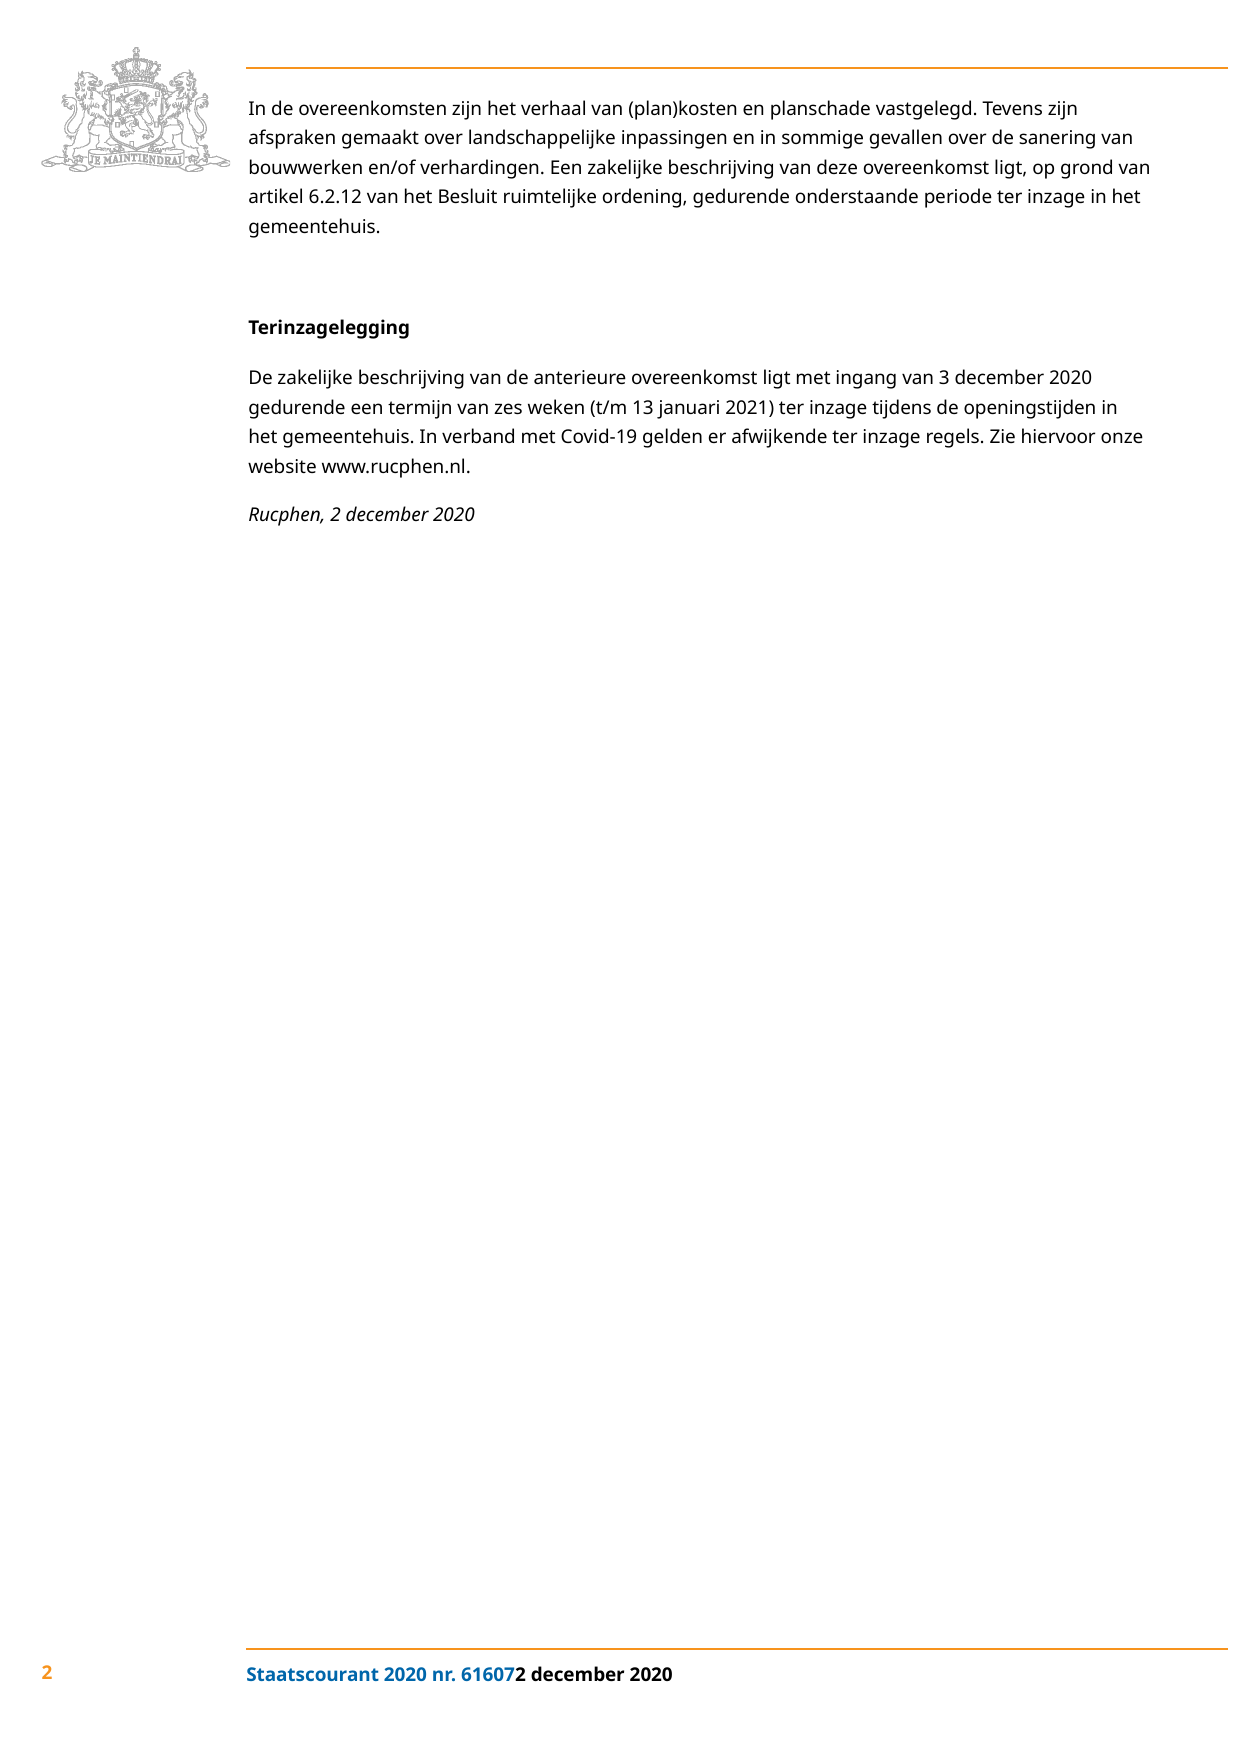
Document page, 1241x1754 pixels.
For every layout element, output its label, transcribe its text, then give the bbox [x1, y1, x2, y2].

text In de overeenkomsten zijn het verhaal van (plan)kosten en planschade vastgelegd. Tevens zijn afspraken gemaakt over landschappelijke inpassingen en in sommige gevallen over de sanering van bouwwerken en/of verhardingen. Een zakelijke beschrijving van deze overeenkomst ligt, op grond van artikel 6.2.12 van het Besluit ruimtelijke ordening, gedurende onderstaande periode ter inzage in het gemeentehuis. [248, 95, 1152, 239]
picture [41, 47, 231, 172]
text Terinzagelegging [248, 314, 1152, 340]
text Rucphen, 2 december 2020 [248, 501, 1152, 527]
text De zakelijke beschrijving van de anterieure overeenkomst ligt met ingang van 3 december 2020 gedurende een termijn van zes weken (t/m 13 januari 2021) ter inzage tijdens de openingstijden in het gemeentehuis. In verband met Covid-19 gelden er afwijkende ter inzage regels. Zie hiervoor onze website www.rucphen.nl. [248, 364, 1152, 479]
